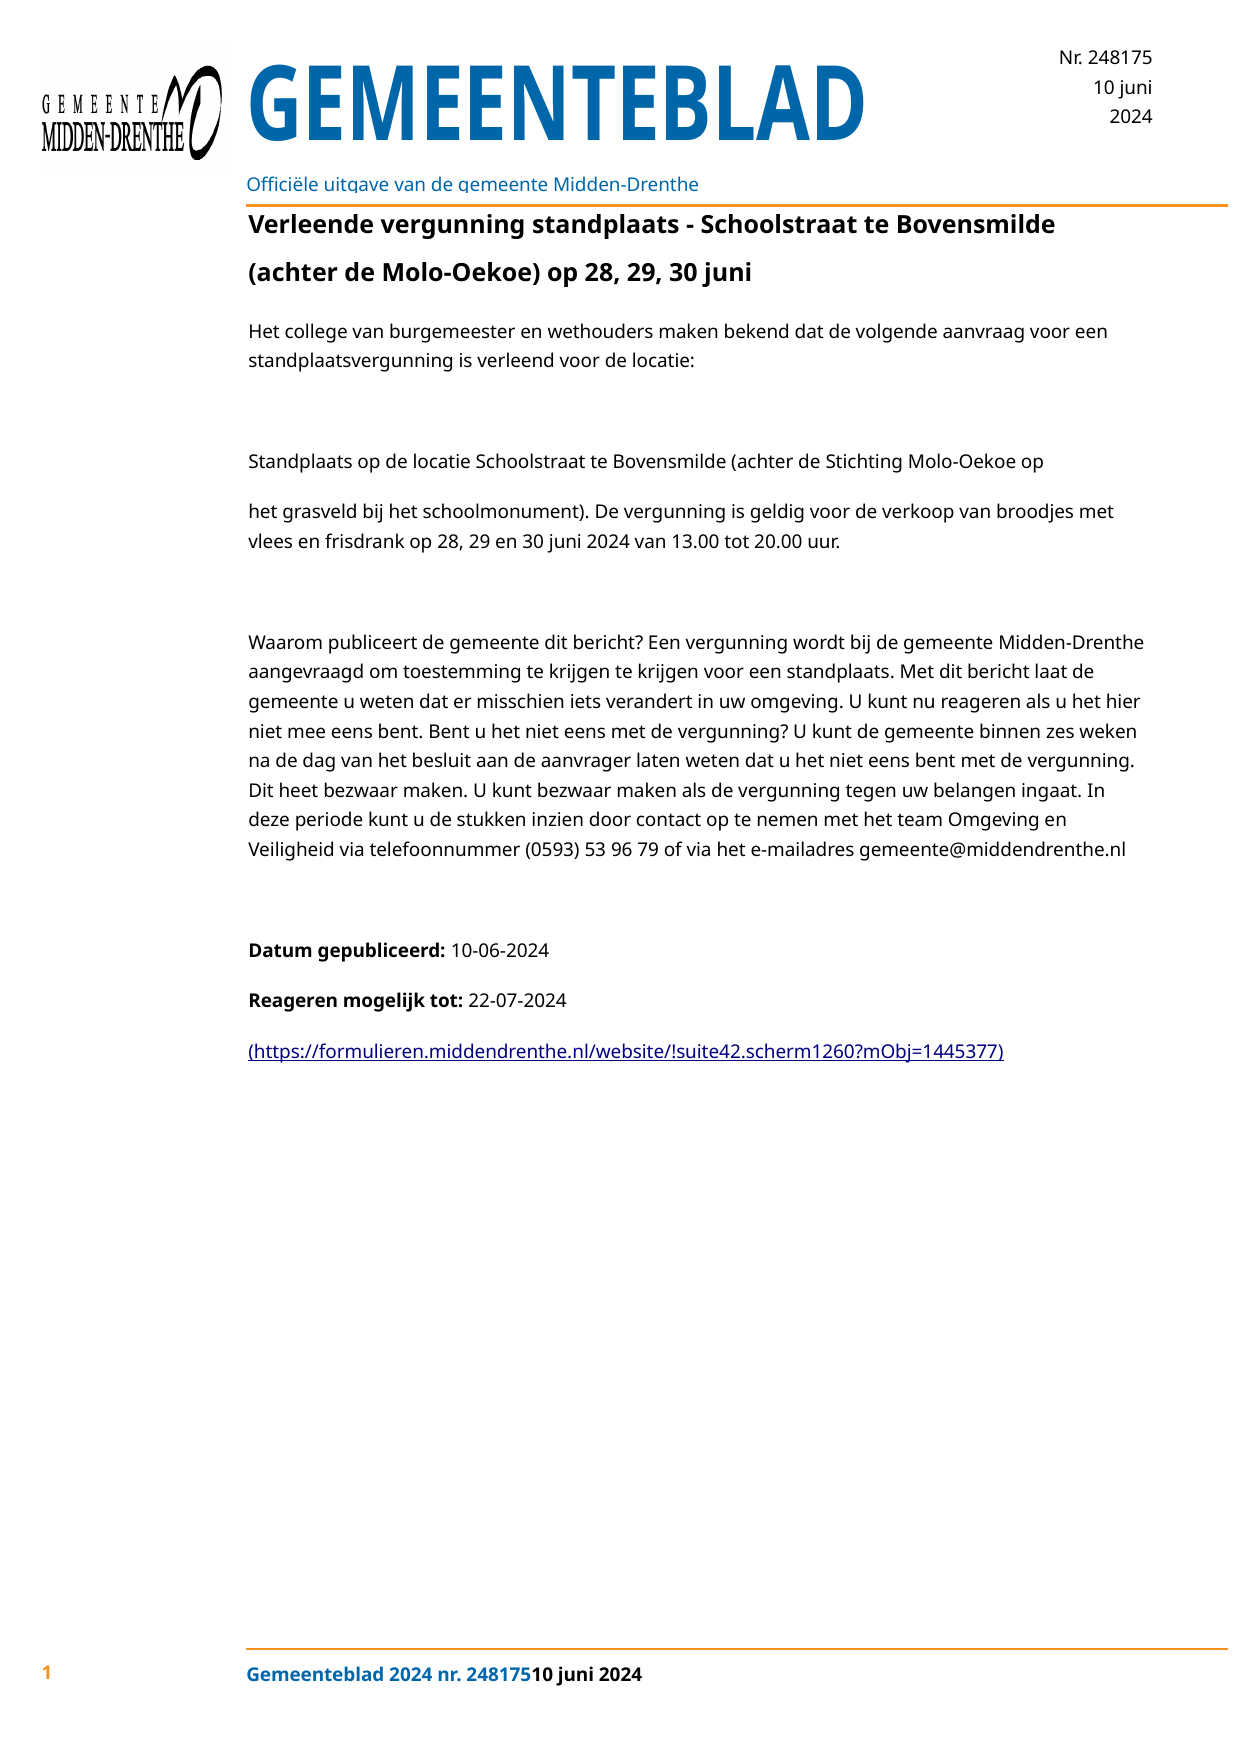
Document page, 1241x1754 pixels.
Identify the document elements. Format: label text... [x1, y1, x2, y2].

text (https://formulieren.middendrenthe.nl/website/!suite42.scherm1260?mObj=1445377) [248, 1038, 1152, 1064]
picture [41, 47, 231, 172]
text Datum gepubliceerd: 10-06-2024 [248, 937, 1152, 963]
text Het college van burgemeester en wethouders maken bekend dat de volgende aanvraag voor een standplaatsvergunning is verleend voor de locatie: [248, 318, 1152, 373]
text Standplaats op de locatie Schoolstraat te Bovensmilde (achter de Stichting Molo-Oekoe op [248, 448, 1152, 474]
text Waarom publiceert de gemeente dit bericht? Een vergunning wordt bij de gemeente Midden-Drenthe aangevraagd om toestemming te krijgen te krijgen voor een standplaats. Met dit bericht laat de gemeente u weten dat er misschien iets verandert in uw omgeving. U kunt nu reageren als u het hier niet mee eens bent. Bent u het niet eens met de vergunning? U kunt de gemeente binnen zes weken na de dag van het besluit aan de aanvrager laten weten dat u het niet eens bent met de vergunning. Dit heet bezwaar maken. U kunt bezwaar maken als de vergunning tegen uw belangen ingaat. In deze periode kunt u de stukken inzien door contact op te nemen met het team Omgeving en Veiligheid via telefoonnummer (0593) 53 96 79 of via het e-mailadres gemeente@middendrenthe.nl [248, 629, 1152, 862]
text het grasveld bij het schoolmonument). De vergunning is geldig voor de verkoop van broodjes met vlees en frisdrank op 28, 29 en 30 juni 2024 van 13.00 tot 20.00 uur. [248, 499, 1152, 554]
text Reageren mogelijk tot: 22-07-2024 [248, 987, 1152, 1013]
text Verleende vergunning standplaats - Schoolstraat te Bovensmilde (achter de Molo-Oekoe) op 28, 29, 30 juni [248, 207, 1152, 288]
